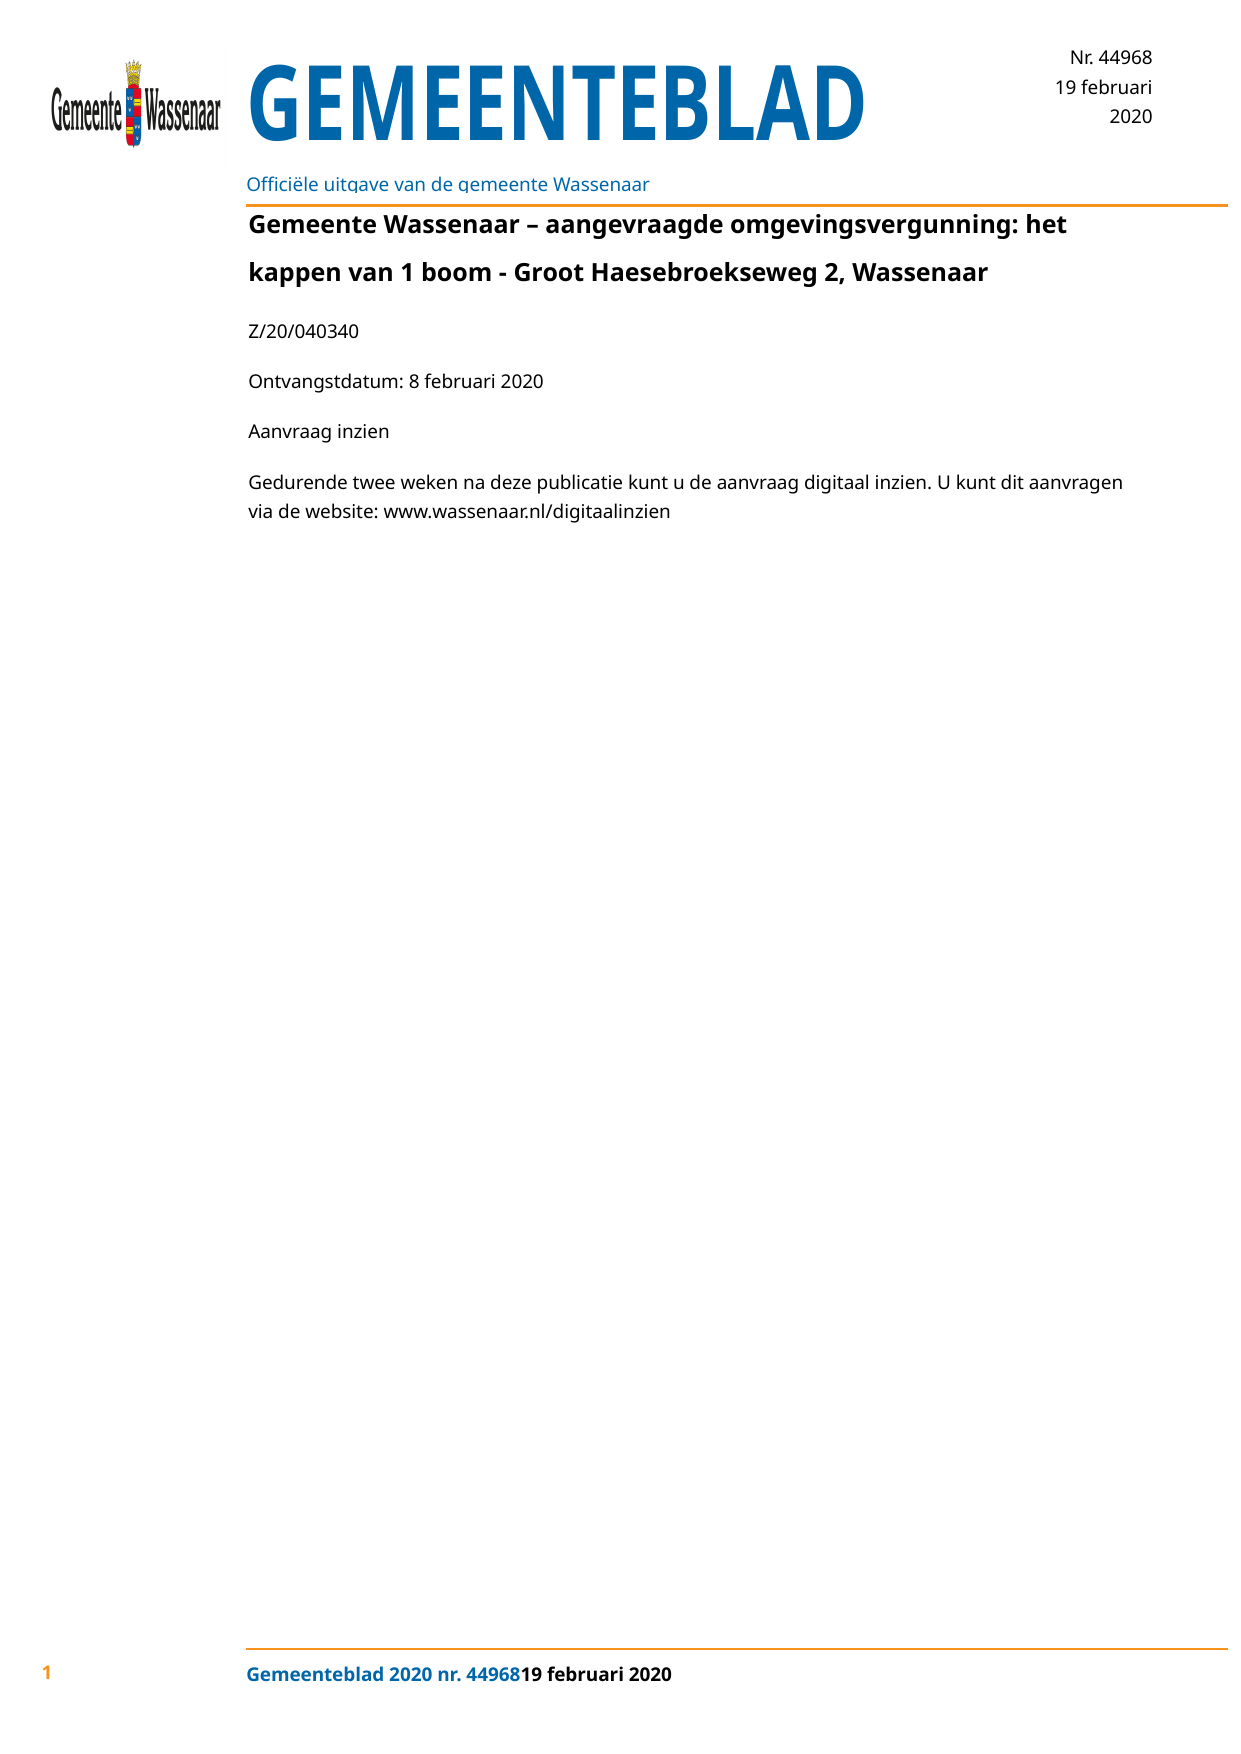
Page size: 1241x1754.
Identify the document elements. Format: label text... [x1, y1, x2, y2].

text Aanvraag inzien [248, 419, 1152, 444]
text Gemeente Wassenaar – aangevraagde omgevingsvergunning: het kappen van 1 boom - Groot Haesebroekseweg 2, Wassenaar [248, 207, 1152, 288]
text Z/20/040340 [248, 318, 1152, 344]
text Ontvangstdatum: 8 februari 2020 [248, 368, 1152, 394]
picture [41, 47, 231, 172]
text Gedurende twee weken na deze publicatie kunt u de aanvraag digitaal inzien. U kunt dit aanvragen via de website: www.wassenaar.nl/digitaalinzien [248, 469, 1152, 524]
